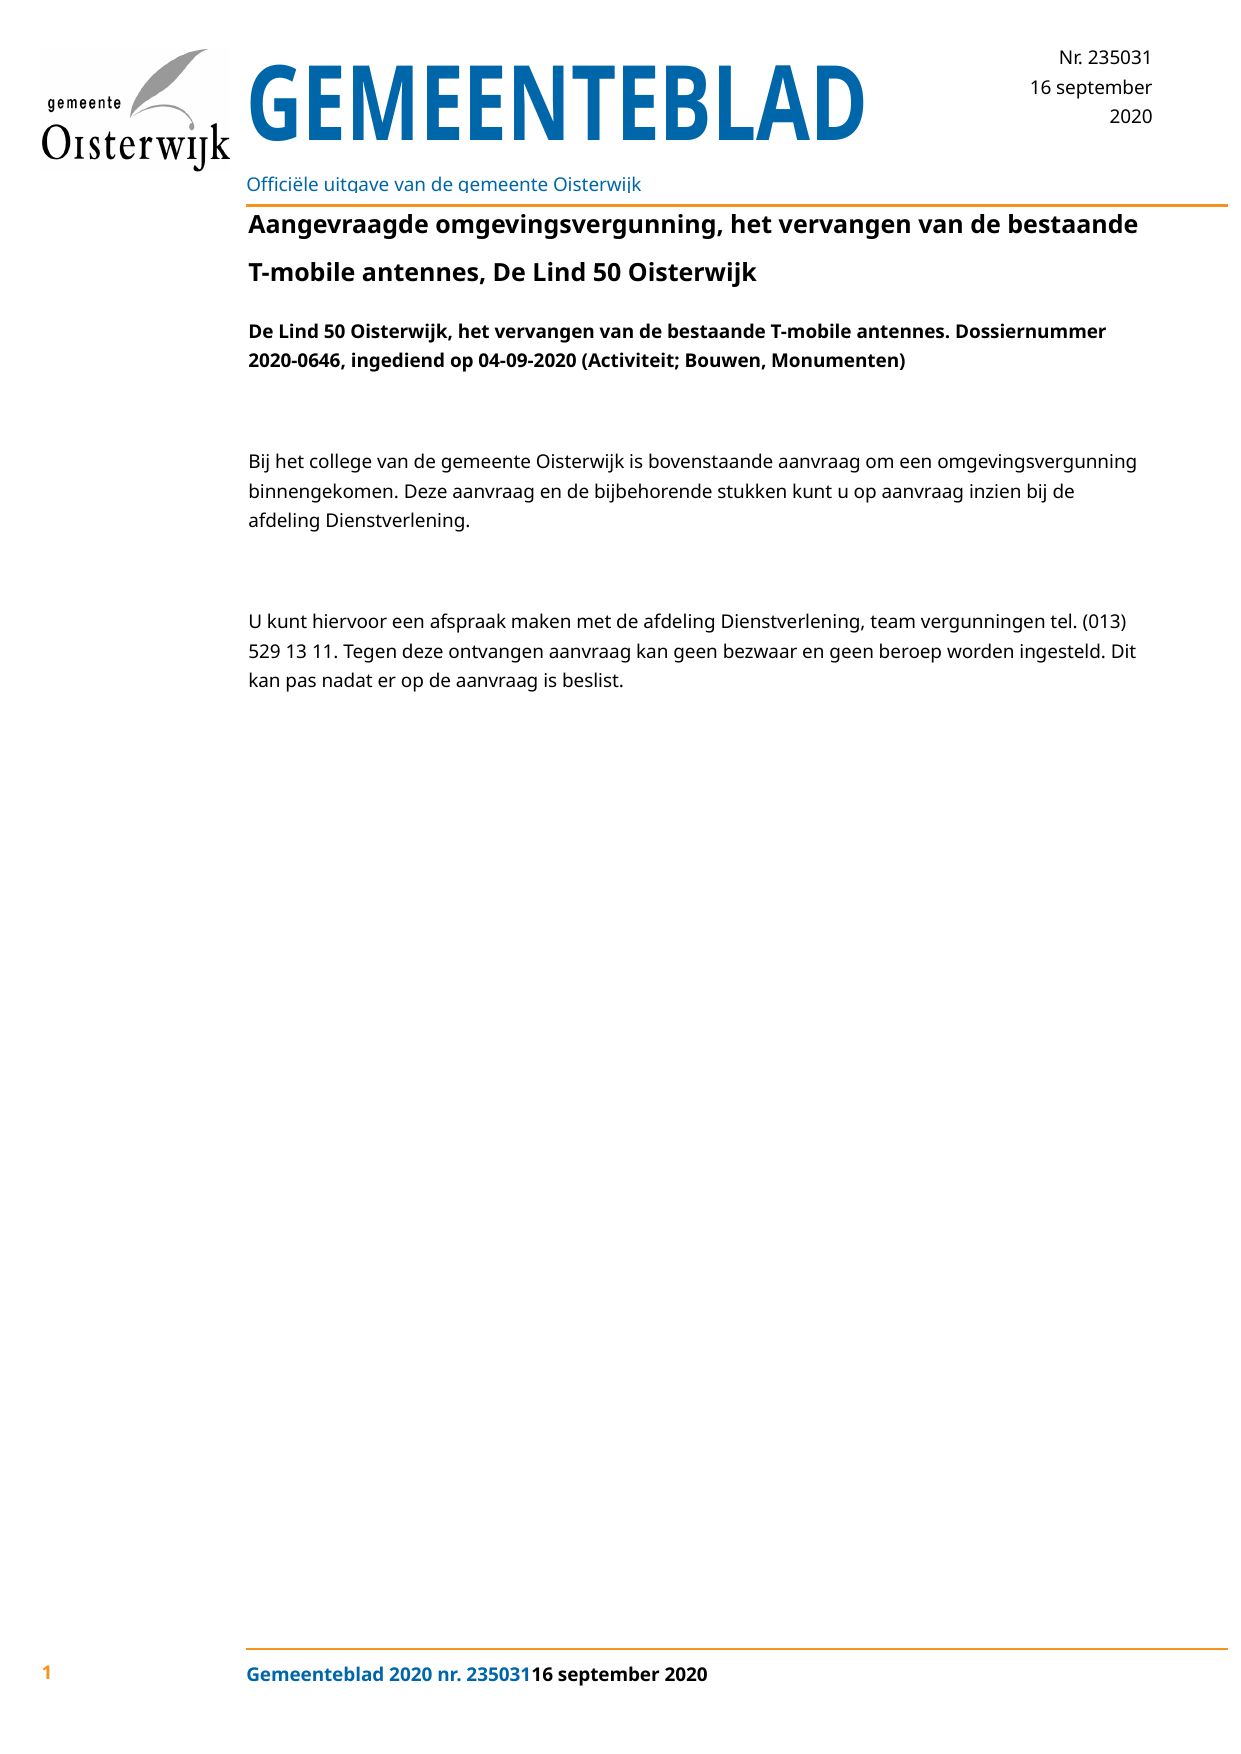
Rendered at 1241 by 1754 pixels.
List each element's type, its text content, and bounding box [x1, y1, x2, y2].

picture [41, 47, 231, 172]
text Bij het college van de gemeente Oisterwijk is bovenstaande aanvraag om een omgevingsvergunning binnengekomen. Deze aanvraag en de bijbehorende stukken kunt u op aanvraag inzien bij de afdeling Dienstverlening. [248, 448, 1152, 533]
text De Lind 50 Oisterwijk, het vervangen van de bestaande T-mobile antennes. Dossiernummer 2020-0646, ingediend op 04-09-2020 (Activiteit; Bouwen, Monumenten) [248, 318, 1152, 373]
text Aangevraagde omgevingsvergunning, het vervangen van de bestaande T-mobile antennes, De Lind 50 Oisterwijk [248, 207, 1152, 288]
text U kunt hiervoor een afspraak maken met de afdeling Dienstverlening, team vergunningen tel. (013) 529 13 11. Tegen deze ontvangen aanvraag kan geen bezwaar en geen beroep worden ingesteld. Dit kan pas nadat er op de aanvraag is beslist. [248, 608, 1152, 693]
